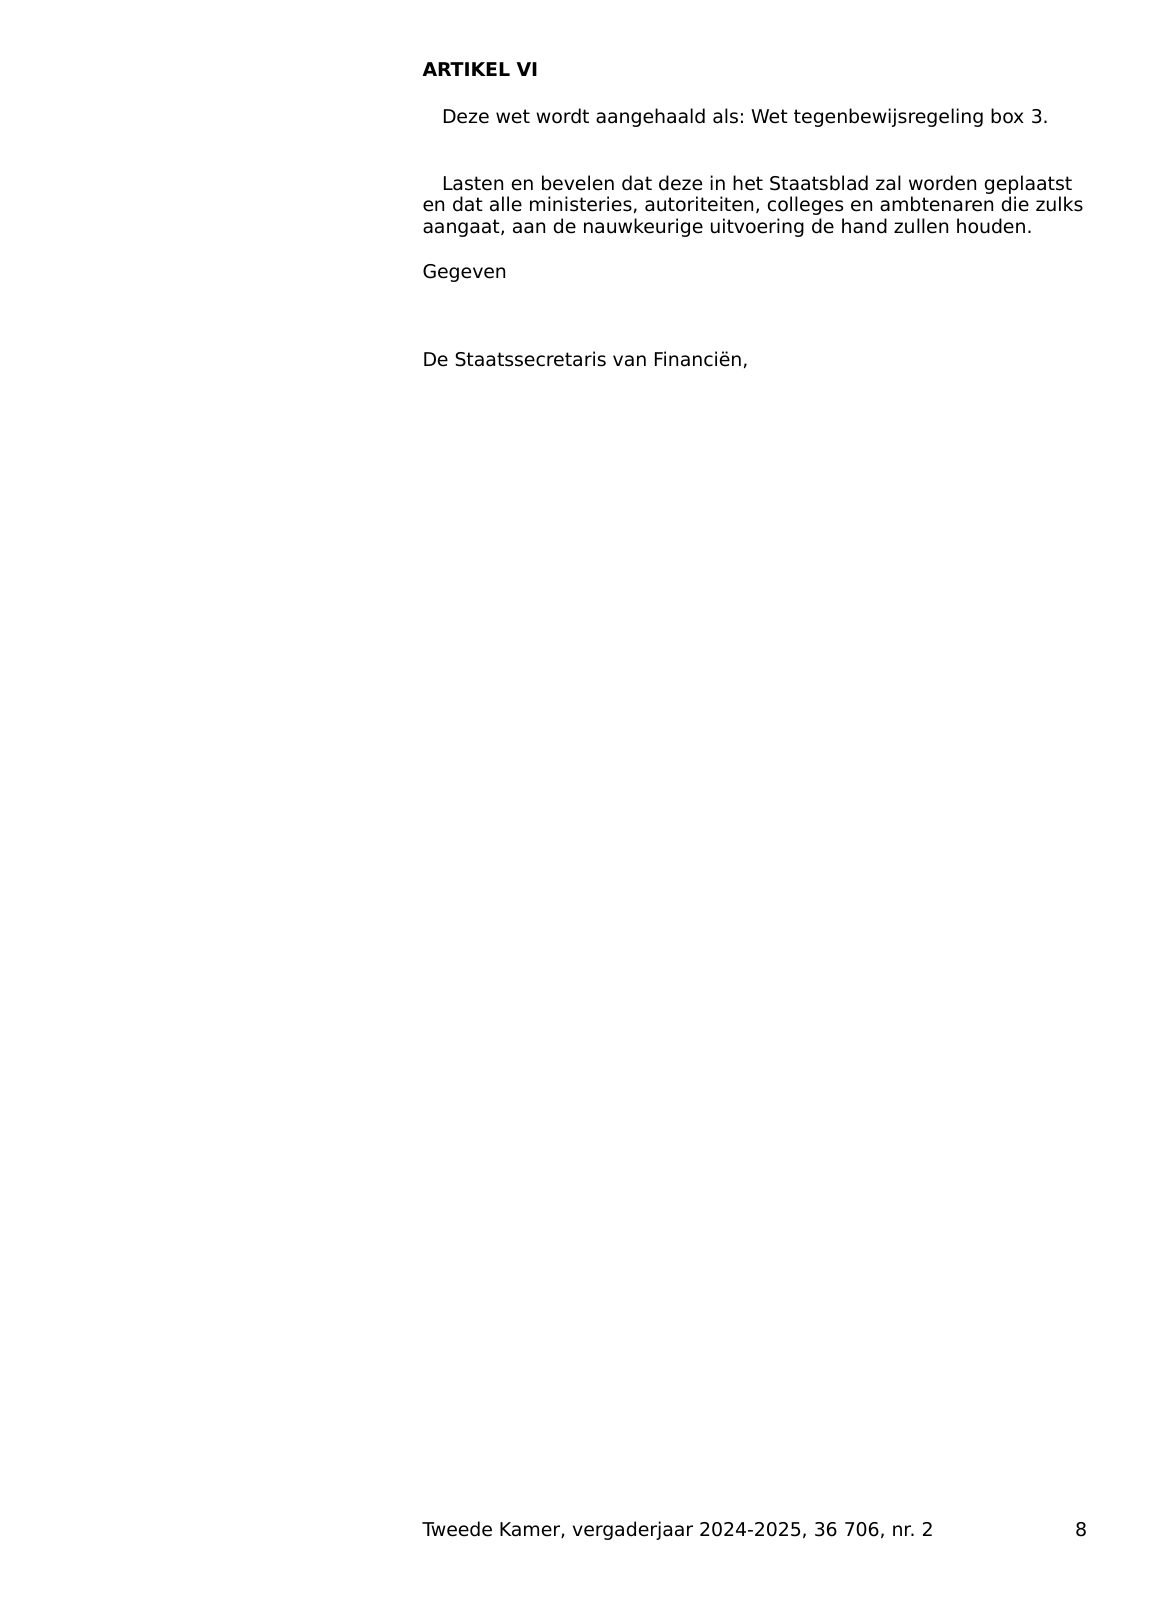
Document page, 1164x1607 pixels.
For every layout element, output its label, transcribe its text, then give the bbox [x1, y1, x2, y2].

text Gegeven [422, 261, 1087, 282]
text De Staatssecretaris van Financiën, [422, 349, 1087, 371]
text Deze wet wordt aangehaald als: Wet tegenbewijsregeling box 3. [422, 106, 1087, 128]
subtitle ARTIKEL VI [422, 59, 1087, 81]
text Lasten en bevelen dat deze in het Staatsblad zal worden geplaatst en dat alle ministeries, autoriteiten, colleges en ambtenaren die zulks aangaat, aan de nauwkeurige uitvoering de hand zullen houden. [422, 172, 1087, 238]
